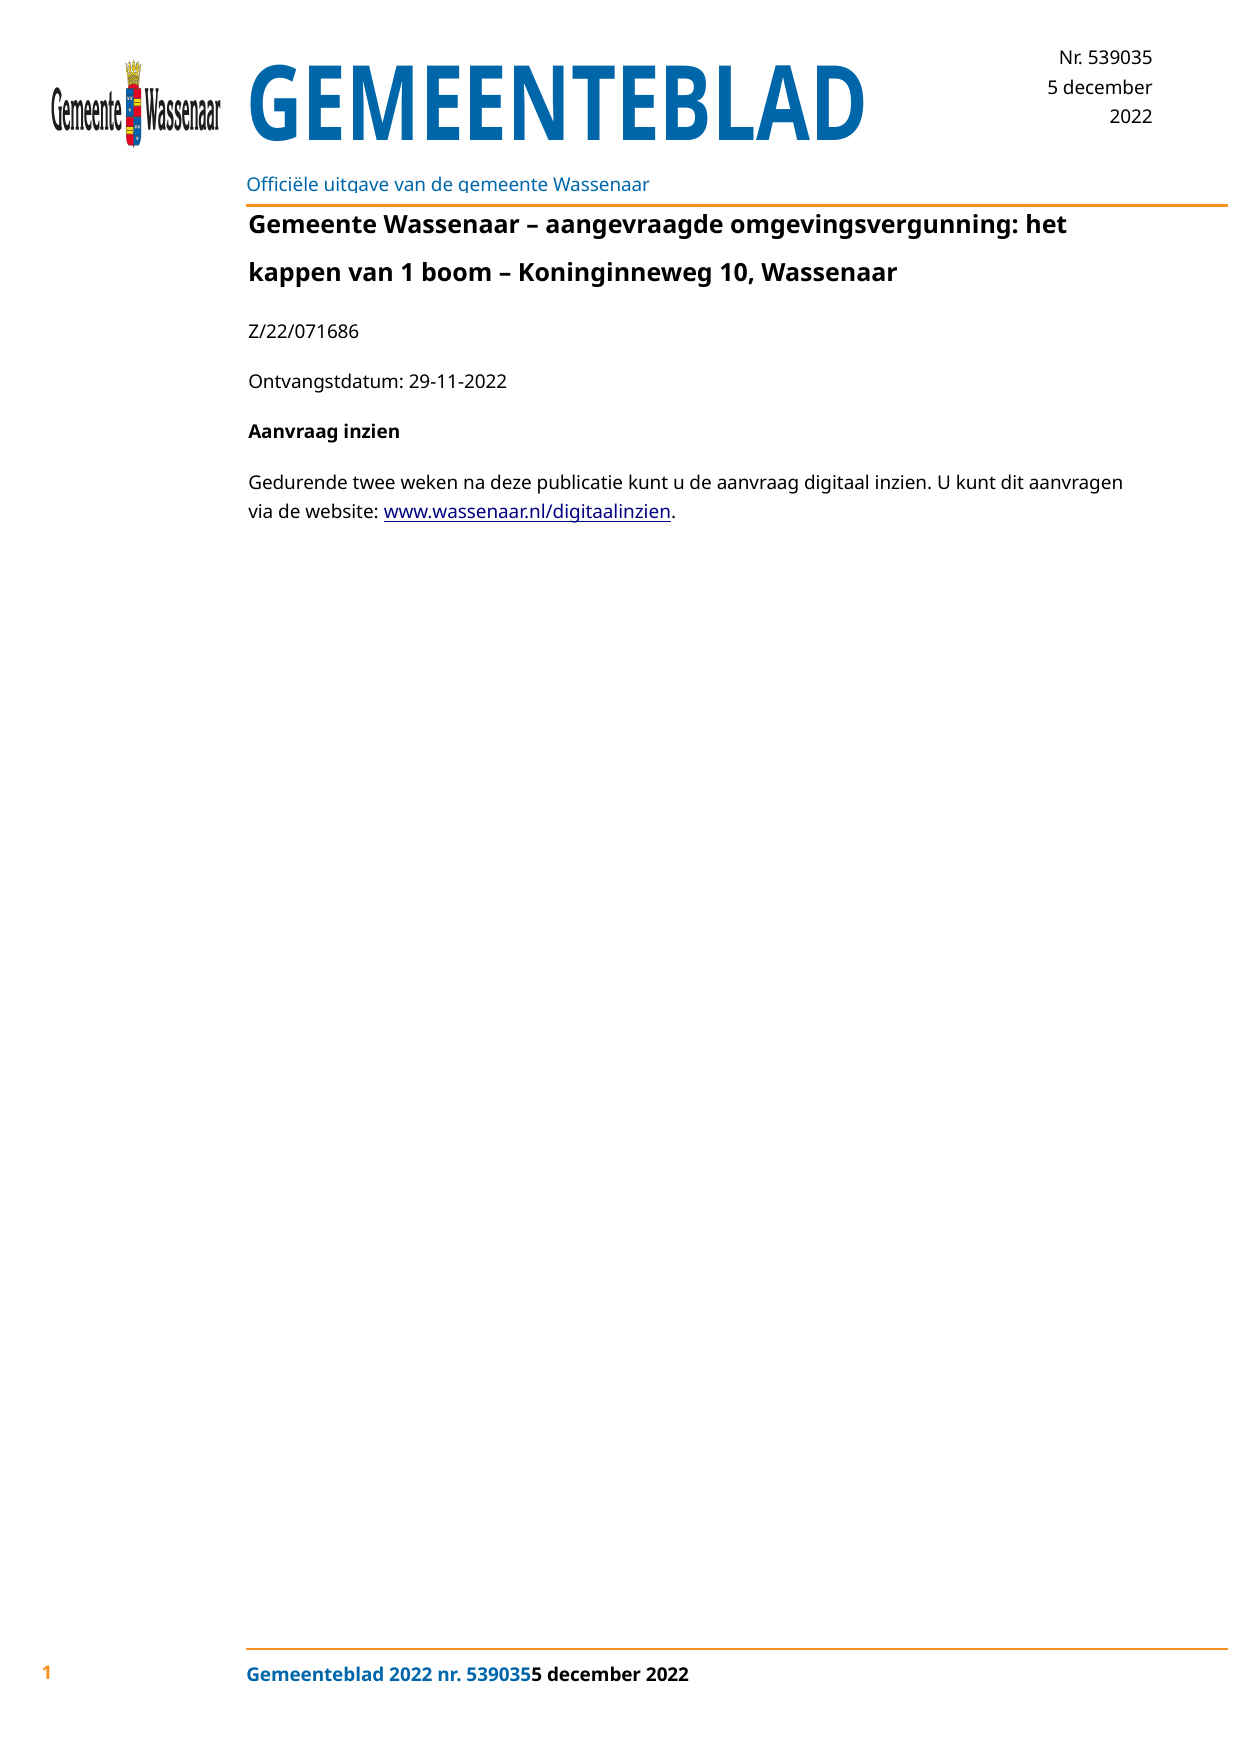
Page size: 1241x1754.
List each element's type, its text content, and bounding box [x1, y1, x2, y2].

text Z/22/071686 [248, 318, 1152, 344]
text Aanvraag inzien [248, 419, 1152, 444]
text Gemeente Wassenaar – aangevraagde omgevingsvergunning: het kappen van 1 boom – Koninginneweg 10, Wassenaar [248, 207, 1152, 288]
picture [41, 47, 231, 172]
text Gedurende twee weken na deze publicatie kunt u de aanvraag digitaal inzien. U kunt dit aanvragen via de website: www.wassenaar.nl/digitaalinzien. [248, 469, 1152, 524]
text Ontvangstdatum: 29-11-2022 [248, 368, 1152, 394]
